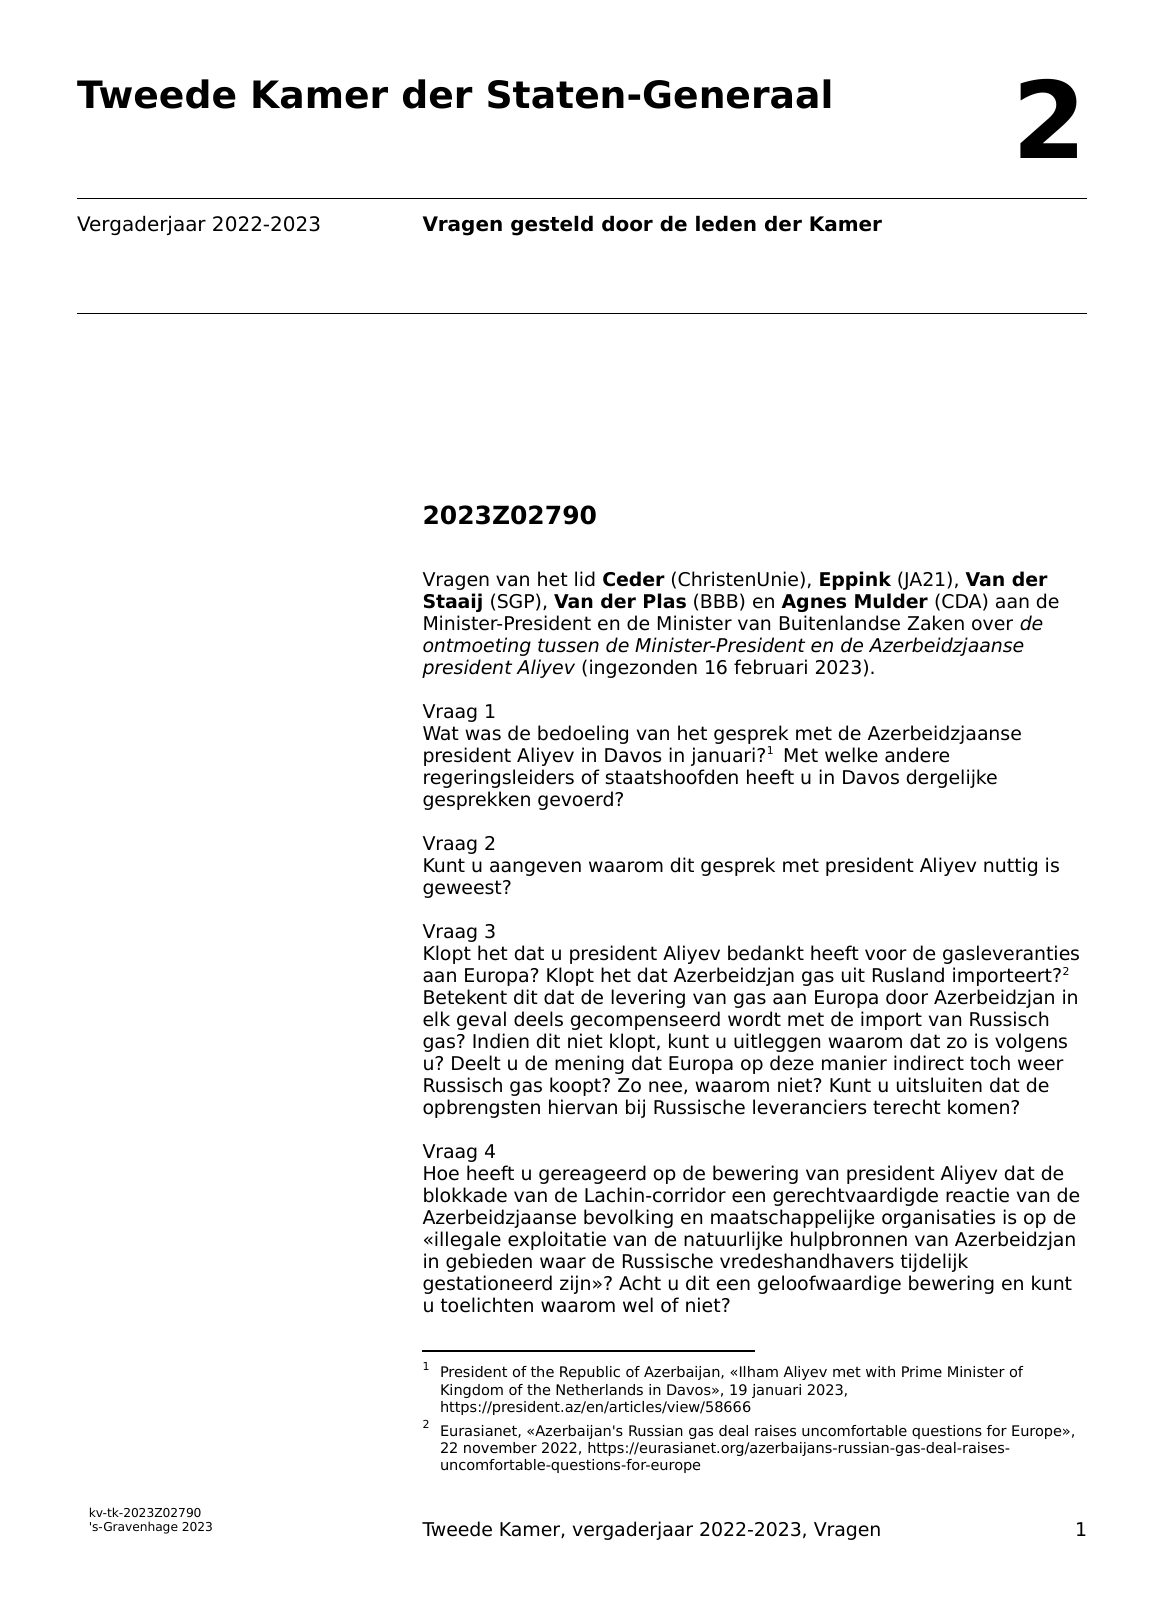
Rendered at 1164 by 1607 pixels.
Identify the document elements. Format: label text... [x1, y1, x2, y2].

text Vraag 3 [422, 921, 1087, 943]
table_header Tweede Kamer der Staten-Generaal [77, 59, 886, 198]
text Vragen van het lid Ceder (ChristenUnie), Eppink (JA21), Van der Staaij (SGP), Van der Plas (BBB) en Agnes Mulder (CDA) aan de Minister-President en de Minister van Buitenlandse Zaken over de ontmoeting tussen de Minister-President en de Azerbeidzjaanse president Aliyev (ingezonden 16 februari 2023). [422, 569, 1087, 679]
text Kunt u aangeven waarom dit gesprek met president Aliyev nuttig is geweest? [422, 855, 1087, 899]
text Vraag 4 [422, 1141, 1087, 1163]
text Eurasianet, «Azerbaijan's Russian gas deal raises uncomfortable questions for Europe», 22 november 2022, https://eurasianet.org/azerbaijans-russian-gas-deal-raises-uncomfortable-questions-for-europe [422, 1418, 1087, 1474]
table_cell Vergaderjaar 2022-2023 [77, 199, 422, 313]
text Hoe heeft u gereageerd op de bewering van president Aliyev dat de blokkade van de Lachin-corridor een gerechtvaardigde reactie van de Azerbeidzjaanse bevolking en maatschappelijke organisaties is op de «illegale exploitatie van de natuurlijke hulpbronnen van Azerbeidzjan in gebieden waar de Russische vredeshandhavers tijdelijk gestationeerd zijn»? Acht u dit een geloofwaardige bewering en kunt u toelichten waarom wel of niet? [422, 1163, 1087, 1317]
text President of the Republic of Azerbaijan, «Ilham Aliyev met with Prime Minister of Kingdom of the Netherlands in Davos», 19 januari 2023, https://president.az/en/articles/view/58666 [422, 1360, 1087, 1416]
text 's-Gravenhage 2023 [88, 1520, 323, 1534]
text Wat was de bedoeling van het gesprek met de Azerbeidzjaanse president Aliyev in Davos in januari? Met welke andere regeringsleiders of staatshoofden heeft u in Davos dergelijke gesprekken gevoerd? [422, 723, 1087, 811]
text Vraag 1 [422, 701, 1087, 723]
text 2023Z02790 [422, 501, 1087, 531]
table_header 2 [886, 59, 1087, 198]
text Vraag 2 [422, 833, 1087, 855]
table_cell Vragen gesteld door de leden der Kamer [422, 199, 1087, 313]
text Klopt het dat u president Aliyev bedankt heeft voor de gasleveranties aan Europa? Klopt het dat Azerbeidzjan gas uit Rusland importeert? Betekent dit dat de levering van gas aan Europa door Azerbeidzjan in elk geval deels gecompenseerd wordt met de import van Russisch gas? Indien dit niet klopt, kunt u uitleggen waarom dat zo is volgens u? Deelt u de mening dat Europa op deze manier indirect toch weer Russisch gas koopt? Zo nee, waarom niet? Kunt u uitsluiten dat de opbrengsten hiervan bij Russische leveranciers terecht komen? [422, 943, 1087, 1119]
text kv-tk-2023Z02790 [88, 1506, 323, 1520]
